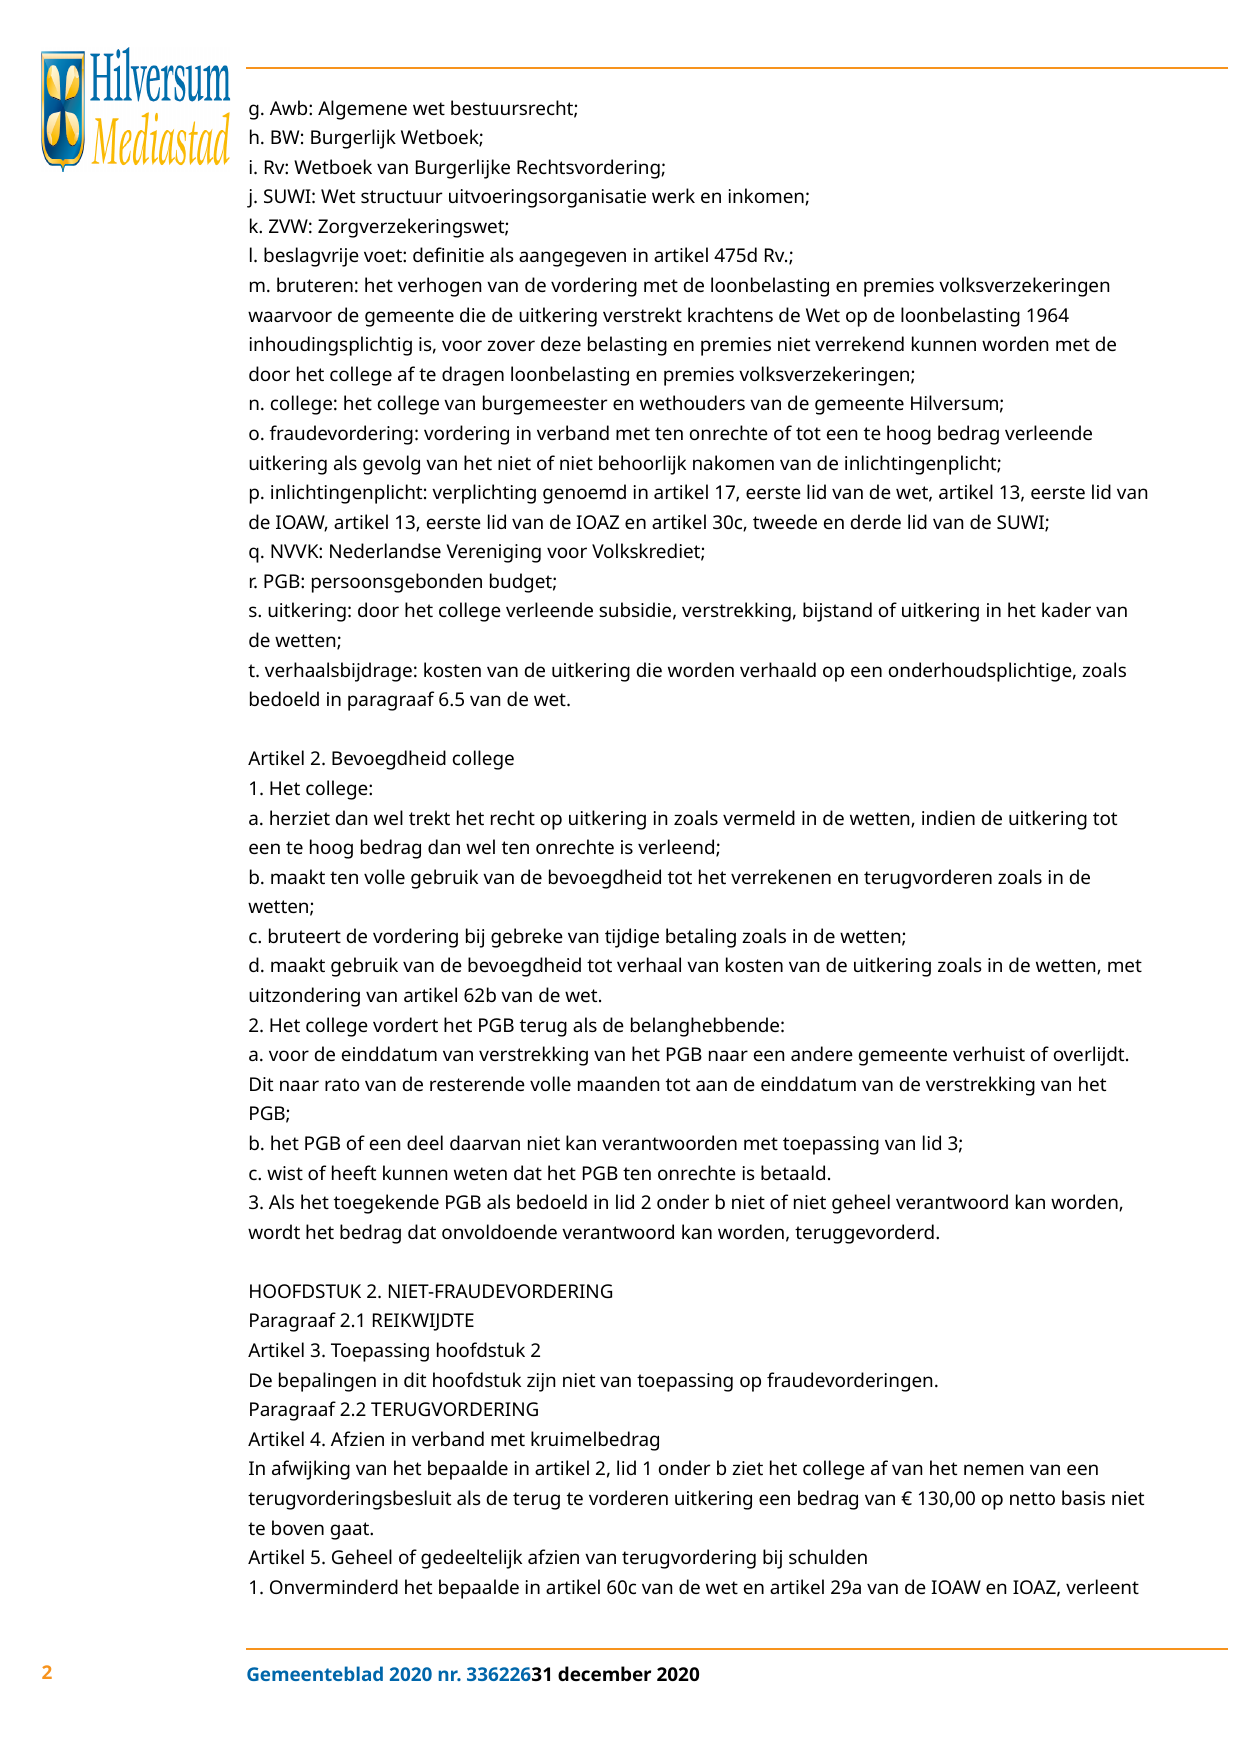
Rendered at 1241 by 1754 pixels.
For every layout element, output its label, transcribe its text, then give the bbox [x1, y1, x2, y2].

text c. bruteert de vordering bij gebreke van tijdige betaling zoals in de wetten; [248, 923, 1152, 949]
text r. PGB: persoonsgebonden budget; [248, 568, 1152, 594]
text b. maakt ten volle gebruik van de bevoegdheid tot het verrekenen en terugvorderen zoals in de wetten; [248, 864, 1152, 919]
text 1. Het college: [248, 775, 1152, 801]
text 3. Als het toegekende PGB als bedoeld in lid 2 onder b niet of niet geheel verantwoord kan worden, wordt het bedrag dat onvoldoende verantwoord kan worden, teruggevorderd. [248, 1189, 1152, 1245]
text Paragraaf 2.2 TERUGVORDERING [248, 1396, 1152, 1422]
picture [41, 47, 231, 172]
text s. uitkering: door het college verleende subsidie, verstrekking, bijstand of uitkering in het kader van de wetten; [248, 598, 1152, 653]
text Artikel 4. Afzien in verband met kruimelbedrag [248, 1426, 1152, 1452]
text c. wist of heeft kunnen weten dat het PGB ten onrechte is betaald. [248, 1160, 1152, 1186]
text HOOFDSTUK 2. NIET-FRAUDEVORDERING [248, 1278, 1152, 1304]
text o. fraudevordering: vordering in verband met ten onrechte of tot een te hoog bedrag verleende uitkering als gevolg van het niet of niet behoorlijk nakomen van de inlichtingenplicht; [248, 420, 1152, 476]
text g. Awb: Algemene wet bestuursrecht; [248, 95, 1152, 121]
text a. voor de einddatum van verstrekking van het PGB naar een andere gemeente verhuist of overlijdt. Dit naar rato van de resterende volle maanden tot aan de einddatum van de verstrekking van het PGB; [248, 1041, 1152, 1126]
text Artikel 3. Toepassing hoofdstuk 2 [248, 1337, 1152, 1363]
text h. BW: Burgerlijk Wetboek; [248, 124, 1152, 150]
text 2. Het college vordert het PGB terug als de belanghebbende: [248, 1012, 1152, 1038]
text Paragraaf 2.1 REIKWIJDTE [248, 1308, 1152, 1333]
text n. college: het college van burgemeester en wethouders van de gemeente Hilversum; [248, 391, 1152, 416]
text b. het PGB of een deel daarvan niet kan verantwoorden met toepassing van lid 3; [248, 1130, 1152, 1156]
text q. NVVK: Nederlandse Vereniging voor Volkskrediet; [248, 538, 1152, 564]
text In afwijking van het bepaalde in artikel 2, lid 1 onder b ziet het college af van het nemen van een terugvorderingsbesluit als de terug te vorderen uitkering een bedrag van € 130,00 op netto basis niet te boven gaat. [248, 1456, 1152, 1541]
text De bepalingen in dit hoofdstuk zijn niet van toepassing op fraudevorderingen. [248, 1367, 1152, 1393]
text k. ZVW: Zorgverzekeringswet; [248, 213, 1152, 239]
text 1. Onverminderd het bepaalde in artikel 60c van de wet en artikel 29a van de IOAW en IOAZ, verleent [248, 1574, 1152, 1600]
text Artikel 5. Geheel of gedeeltelijk afzien van terugvordering bij schulden [248, 1544, 1152, 1570]
text p. inlichtingenplicht: verplichting genoemd in artikel 17, eerste lid van de wet, artikel 13, eerste lid van de IOAW, artikel 13, eerste lid van de IOAZ en artikel 30c, tweede en derde lid van de SUWI; [248, 479, 1152, 535]
text m. bruteren: het verhogen van de vordering met de loonbelasting en premies volksverzekeringen waarvoor de gemeente die de uitkering verstrekt krachtens de Wet op de loonbelasting 1964 inhoudingsplichtig is, voor zover deze belasting en premies niet verrekend kunnen worden met de door het college af te dragen loonbelasting en premies volksverzekeringen; [248, 272, 1152, 387]
text d. maakt gebruik van de bevoegdheid tot verhaal van kosten van de uitkering zoals in de wetten, met uitzondering van artikel 62b van de wet. [248, 953, 1152, 1008]
text a. herziet dan wel trekt het recht op uitkering in zoals vermeld in de wetten, indien de uitkering tot een te hoog bedrag dan wel ten onrechte is verleend; [248, 805, 1152, 860]
text j. SUWI: Wet structuur uitvoeringsorganisatie werk en inkomen; [248, 183, 1152, 209]
text i. Rv: Wetboek van Burgerlijke Rechtsvordering; [248, 154, 1152, 180]
text l. beslagvrije voet: definitie als aangegeven in artikel 475d Rv.; [248, 243, 1152, 268]
text t. verhaalsbijdrage: kosten van de uitkering die worden verhaald op een onderhoudsplichtige, zoals bedoeld in paragraaf 6.5 van de wet. [248, 657, 1152, 712]
text Artikel 2. Bevoegdheid college [248, 746, 1152, 771]
